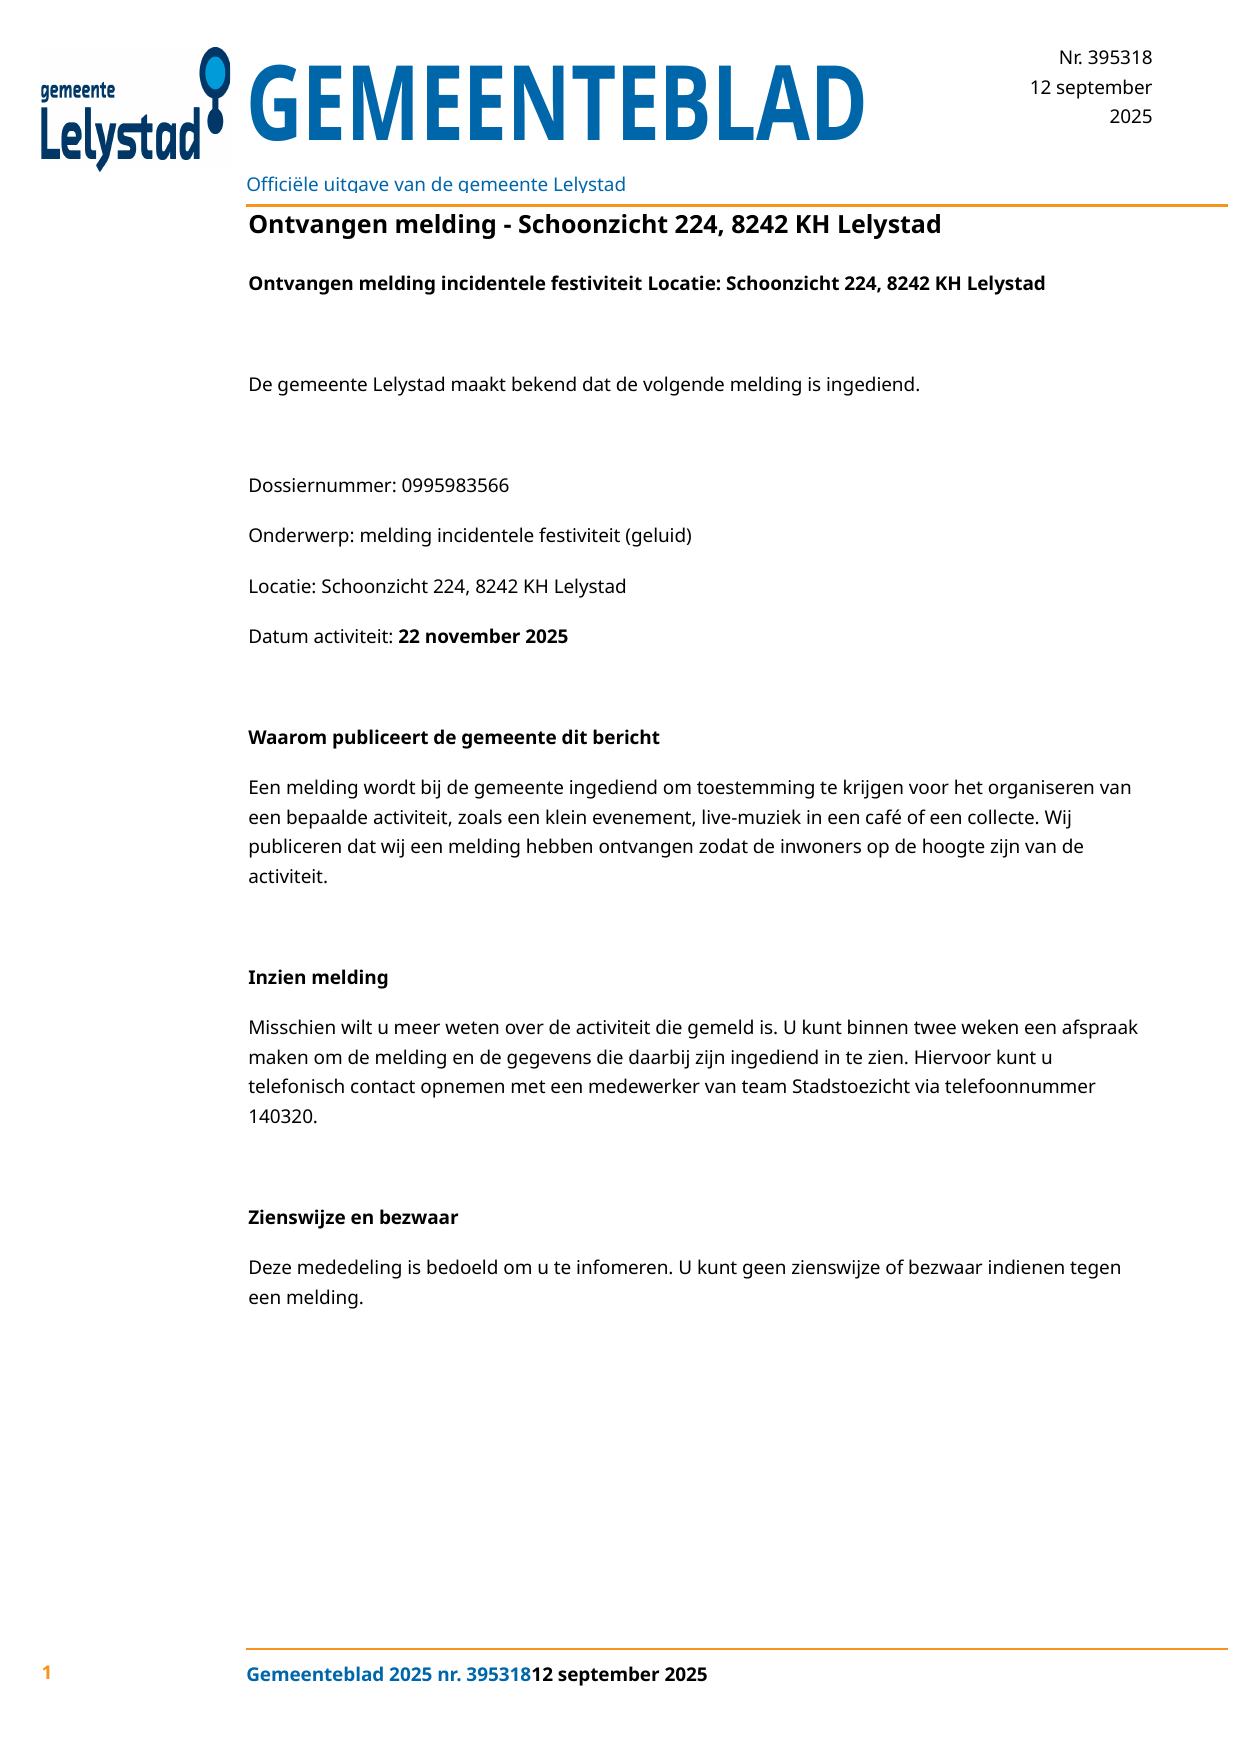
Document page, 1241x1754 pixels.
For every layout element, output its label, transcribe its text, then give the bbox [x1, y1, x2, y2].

text Dossiernummer: 0995983566 [248, 472, 1152, 498]
text Deze mededeling is bedoeld om u te infomeren. U kunt geen zienswijze of bezwaar indienen tegen een melding. [248, 1254, 1152, 1310]
text Inzien melding [248, 964, 1152, 990]
text Waarom publiceert de gemeente dit bericht [248, 724, 1152, 750]
text Een melding wordt bij de gemeente ingediend om toestemming te krijgen voor het organiseren van een bepaalde activiteit, zoals een klein evenement, live-muziek in een café of een collecte. Wij publiceren dat wij een melding hebben ontvangen zodat de inwoners op de hoogte zijn van de activiteit. [248, 774, 1152, 889]
text Ontvangen melding - Schoonzicht 224, 8242 KH Lelystad [248, 207, 1152, 241]
text Onderwerp: melding incidentele festiviteit (geluid) [248, 522, 1152, 548]
text Locatie: Schoonzicht 224, 8242 KH Lelystad [248, 573, 1152, 598]
picture [41, 47, 231, 172]
text De gemeente Lelystad maakt bekend dat de volgende melding is ingediend. [248, 371, 1152, 397]
text Ontvangen melding incidentele festiviteit Locatie: Schoonzicht 224, 8242 KH Lelystad [248, 270, 1152, 296]
text Misschien wilt u meer weten over de activiteit die gemeld is. U kunt binnen twee weken een afspraak maken om de melding en de gegevens die daarbij zijn ingediend in te zien. Hiervoor kunt u telefonisch contact opnemen met een medewerker van team Stadstoezicht via telefoonnummer 140320. [248, 1014, 1152, 1129]
text Zienswijze en bezwaar [248, 1204, 1152, 1230]
text Datum activiteit: 22 november 2025 [248, 623, 1152, 649]
